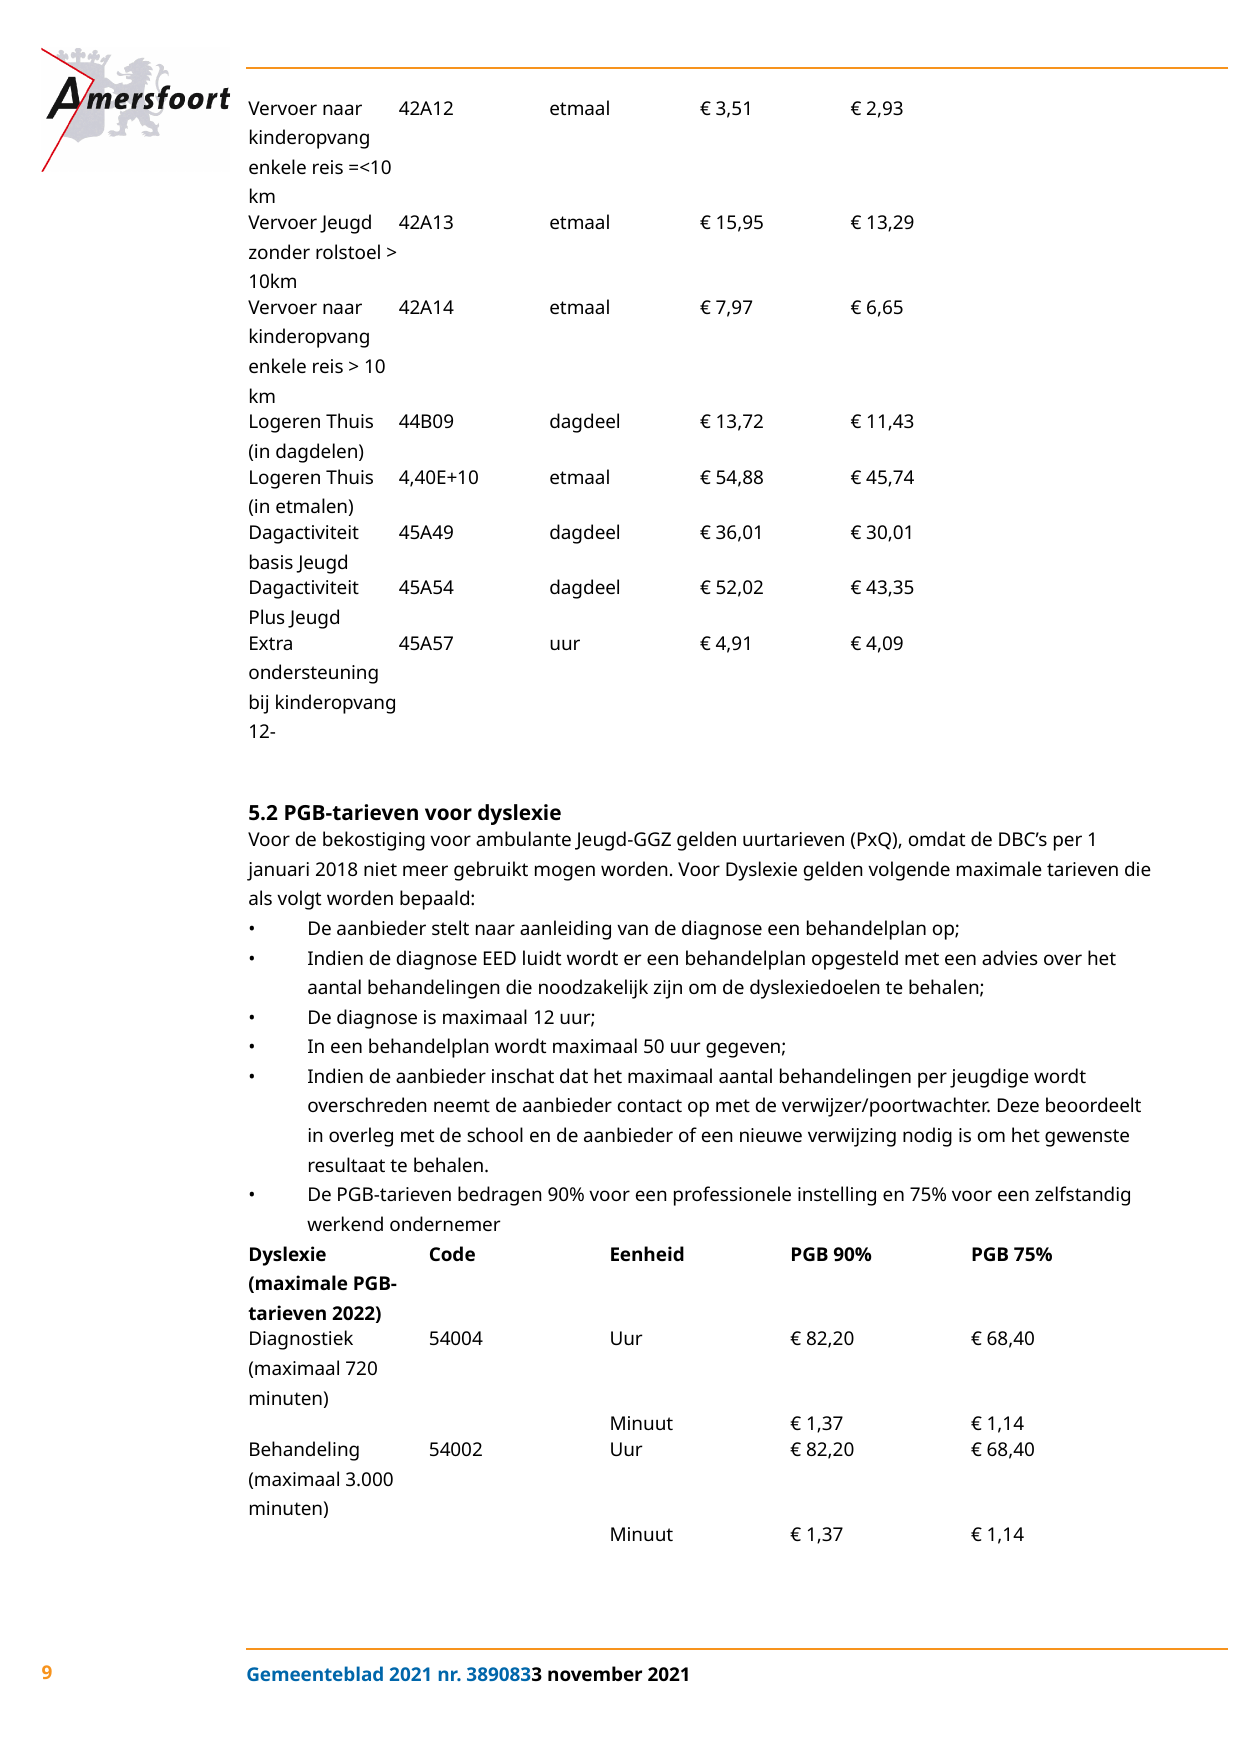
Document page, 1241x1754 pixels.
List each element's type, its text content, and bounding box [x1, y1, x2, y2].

list De diagnose is maximaal 12 uur; [248, 1004, 1152, 1030]
table_cell 45A57 [399, 630, 549, 744]
table_cell 42A13 [399, 209, 549, 294]
table_cell Vervoer naar kinderopvang enkele reis =<10 km [248, 95, 398, 209]
table_cell Vervoer naar kinderopvang enkele reis > 10 km [248, 294, 398, 409]
table_cell [1001, 209, 1152, 294]
table_cell € 15,95 [700, 209, 850, 294]
table_cell [1001, 294, 1152, 409]
table_cell [248, 1521, 429, 1547]
list De aanbieder stelt naar aanleiding van de diagnose een behandelplan op; [248, 915, 1152, 941]
table_cell etmaal [549, 209, 700, 294]
table_cell etmaal [549, 464, 700, 519]
table_cell Behandeling (maximaal 3.000 minuten) [248, 1436, 429, 1521]
table_cell € 30,01 [850, 519, 1001, 574]
table_cell € 7,97 [700, 294, 850, 409]
table_cell Logeren Thuis (in dagdelen) [248, 409, 398, 464]
table_cell € 68,40 [971, 1436, 1152, 1521]
table_cell € 82,20 [790, 1326, 971, 1411]
table_cell 42A14 [399, 294, 549, 409]
table_header PGB 90% [790, 1241, 971, 1326]
table_cell Vervoer Jeugd zonder rolstoel > 10km [248, 209, 398, 294]
table_cell € 1,37 [790, 1411, 971, 1436]
table_cell € 36,01 [700, 519, 850, 574]
table_cell [1001, 464, 1152, 519]
table_cell € 2,93 [850, 95, 1001, 209]
table_cell [1001, 519, 1152, 574]
table_cell € 1,37 [790, 1521, 971, 1547]
table_cell € 54,88 [700, 464, 850, 519]
table_cell Logeren Thuis (in etmalen) [248, 464, 398, 519]
table_cell [429, 1521, 609, 1547]
table_cell Dagactiviteit Plus Jeugd [248, 575, 398, 630]
table_cell [248, 1411, 429, 1436]
table_cell etmaal [549, 95, 700, 209]
table_cell € 52,02 [700, 575, 850, 630]
text Voor de bekostiging voor ambulante Jeugd-GGZ gelden uurtarieven (PxQ), omdat de DBC’s per 1 januari 2018 niet meer gebruikt mogen worden. Voor Dyslexie gelden volgende maximale tarieven die als volgt worden bepaald: [248, 826, 1152, 911]
table_cell € 4,91 [700, 630, 850, 744]
table_cell € 4,09 [850, 630, 1001, 744]
table_cell [1001, 409, 1152, 464]
picture [41, 47, 231, 172]
table_cell € 6,65 [850, 294, 1001, 409]
list Indien de aanbieder inschat dat het maximaal aantal behandelingen per jeugdige wordt overschreden neemt de aanbieder contact op met de verwijzer/poortwachter. Deze beoordeelt in overleg met de school en de aanbieder of een nieuwe verwijzing nodig is om het gewenste resultaat te behalen. [248, 1063, 1152, 1178]
table_cell Diagnostiek (maximaal 720 minuten) [248, 1326, 429, 1411]
table_cell Extra ondersteuning bij kinderopvang 12- [248, 630, 398, 744]
table_cell dagdeel [549, 409, 700, 464]
table_header Dyslexie (maximale PGB-tarieven 2022) [248, 1241, 429, 1326]
table_cell 54002 [429, 1436, 609, 1521]
table_cell [1001, 95, 1152, 209]
table_cell € 3,51 [700, 95, 850, 209]
text 5.2 PGB-tarieven voor dyslexie [248, 798, 1152, 826]
table_cell € 68,40 [971, 1326, 1152, 1411]
table_cell Minuut [609, 1521, 790, 1547]
list Indien de diagnose EED luidt wordt er een behandelplan opgesteld met een advies over het aantal behandelingen die noodzakelijk zijn om de dyslexiedoelen te behalen; [248, 945, 1152, 1000]
table_cell € 11,43 [850, 409, 1001, 464]
table_cell Dagactiviteit basis Jeugd [248, 519, 398, 574]
table_cell 45A49 [399, 519, 549, 574]
table_cell uur [549, 630, 700, 744]
table_cell 4,40E+10 [399, 464, 549, 519]
table_cell Uur [609, 1436, 790, 1521]
table_cell € 82,20 [790, 1436, 971, 1521]
table_cell € 1,14 [971, 1411, 1152, 1436]
list In een behandelplan wordt maximaal 50 uur gegeven; [248, 1033, 1152, 1059]
table_cell € 1,14 [971, 1521, 1152, 1547]
table_header Eenheid [609, 1241, 790, 1326]
table_cell dagdeel [549, 575, 700, 630]
table_cell dagdeel [549, 519, 700, 574]
table_cell [429, 1411, 609, 1436]
table_cell Minuut [609, 1411, 790, 1436]
table_cell € 45,74 [850, 464, 1001, 519]
list De PGB-tarieven bedragen 90% voor een professionele instelling en 75% voor een zelfstandig werkend ondernemer [248, 1181, 1152, 1237]
table_cell 54004 [429, 1326, 609, 1411]
table_cell [1001, 575, 1152, 630]
table_header Code [429, 1241, 609, 1326]
table_header PGB 75% [971, 1241, 1152, 1326]
table_cell [1001, 630, 1152, 744]
table_cell Uur [609, 1326, 790, 1411]
table_cell 44B09 [399, 409, 549, 464]
table_cell etmaal [549, 294, 700, 409]
table_cell 45A54 [399, 575, 549, 630]
table_cell € 43,35 [850, 575, 1001, 630]
table_cell € 13,72 [700, 409, 850, 464]
table_cell € 13,29 [850, 209, 1001, 294]
table_cell 42A12 [399, 95, 549, 209]
